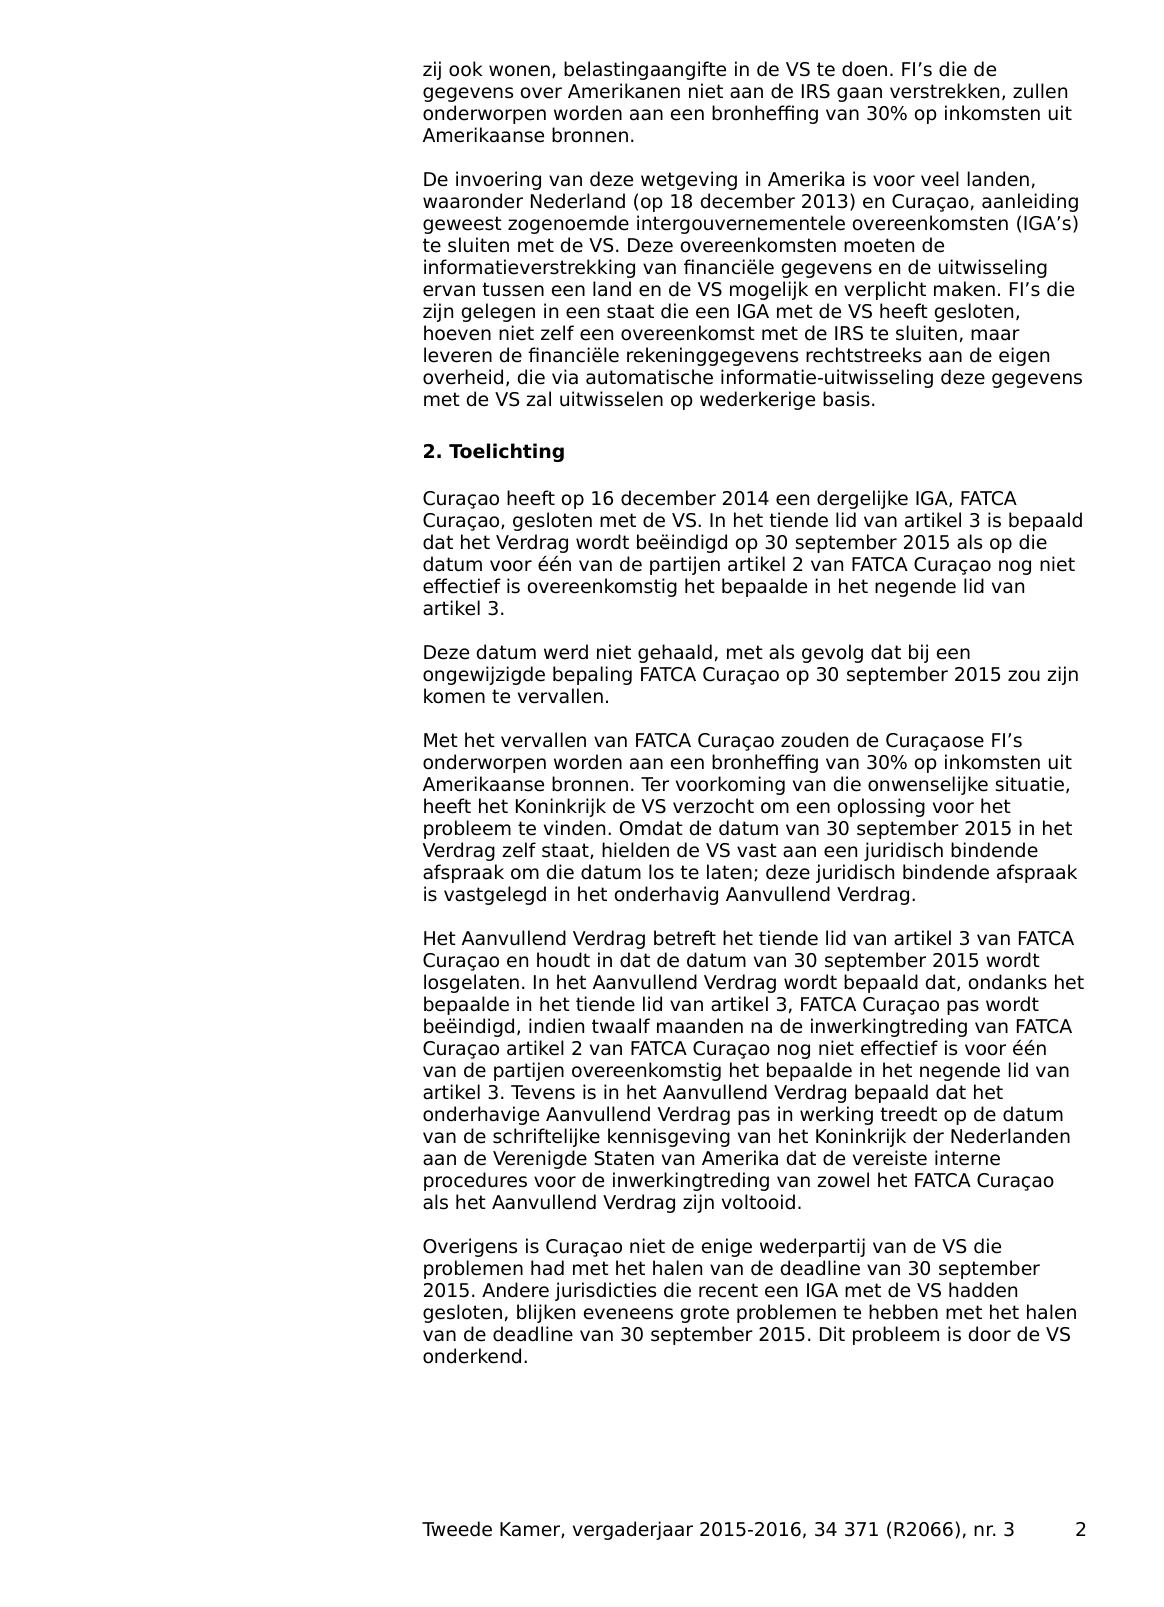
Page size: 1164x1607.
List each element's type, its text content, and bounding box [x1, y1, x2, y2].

text De invoering van deze wetgeving in Amerika is voor veel landen, waaronder Nederland (op 18 december 2013) en Curaçao, aanleiding geweest zogenoemde intergouvernementele overeenkomsten (IGA’s) te sluiten met de VS. Deze overeenkomsten moeten de informatieverstrekking van financiële gegevens en de uitwisseling ervan tussen een land en de VS mogelijk en verplicht maken. FI’s die zijn gelegen in een staat die een IGA met de VS heeft gesloten, hoeven niet zelf een overeenkomst met de IRS te sluiten, maar leveren de financiële rekeninggegevens rechtstreeks aan de eigen overheid, die via automatische informatie-uitwisseling deze gegevens met de VS zal uitwisselen op wederkerige basis. [422, 169, 1087, 411]
text Curaçao heeft op 16 december 2014 een dergelijke IGA, FATCA Curaçao, gesloten met de VS. In het tiende lid van artikel 3 is bepaald dat het Verdrag wordt beëindigd op 30 september 2015 als op die datum voor één van de partijen artikel 2 van FATCA Curaçao nog niet effectief is overeenkomstig het bepaalde in het negende lid van artikel 3. [422, 488, 1087, 620]
text Overigens is Curaçao niet de enige wederpartij van de VS die problemen had met het halen van de deadline van 30 september 2015. Andere jurisdicties die recent een IGA met de VS hadden gesloten, blijken eveneens grote problemen te hebben met het halen van de deadline van 30 september 2015. Dit probleem is door de VS onderkend. [422, 1236, 1087, 1368]
text Deze datum werd niet gehaald, met als gevolg dat bij een ongewijzigde bepaling FATCA Curaçao op 30 september 2015 zou zijn komen te vervallen. [422, 642, 1087, 708]
subtitle 2. Toelichting [422, 441, 1087, 463]
text Het Aanvullend Verdrag betreft het tiende lid van artikel 3 van FATCA Curaçao en houdt in dat de datum van 30 september 2015 wordt losgelaten. In het Aanvullend Verdrag wordt bepaald dat, ondanks het bepaalde in het tiende lid van artikel 3, FATCA Curaçao pas wordt beëindigd, indien twaalf maanden na de inwerkingtreding van FATCA Curaçao artikel 2 van FATCA Curaçao nog niet effectief is voor één van de partijen overeenkomstig het bepaalde in het negende lid van artikel 3. Tevens is in het Aanvullend Verdrag bepaald dat het onderhavige Aanvullend Verdrag pas in werking treedt op de datum van de schriftelijke kennisgeving van het Koninkrijk der Nederlanden aan de Verenigde Staten van Amerika dat de vereiste interne procedures voor de inwerkingtreding van zowel het FATCA Curaçao als het Aanvullend Verdrag zijn voltooid. [422, 928, 1087, 1214]
text zij ook wonen, belastingaangifte in de VS te doen. FI’s die de gegevens over Amerikanen niet aan de IRS gaan verstrekken, zullen onderworpen worden aan een bronheffing van 30% op inkomsten uit Amerikaanse bronnen. [422, 59, 1087, 147]
text Met het vervallen van FATCA Curaçao zouden de Curaçaose FI’s onderworpen worden aan een bronheffing van 30% op inkomsten uit Amerikaanse bronnen. Ter voorkoming van die onwenselijke situatie, heeft het Koninkrijk de VS verzocht om een oplossing voor het probleem te vinden. Omdat de datum van 30 september 2015 in het Verdrag zelf staat, hielden de VS vast aan een juridisch bindende afspraak om die datum los te laten; deze juridisch bindende afspraak is vastgelegd in het onderhavig Aanvullend Verdrag. [422, 730, 1087, 906]
